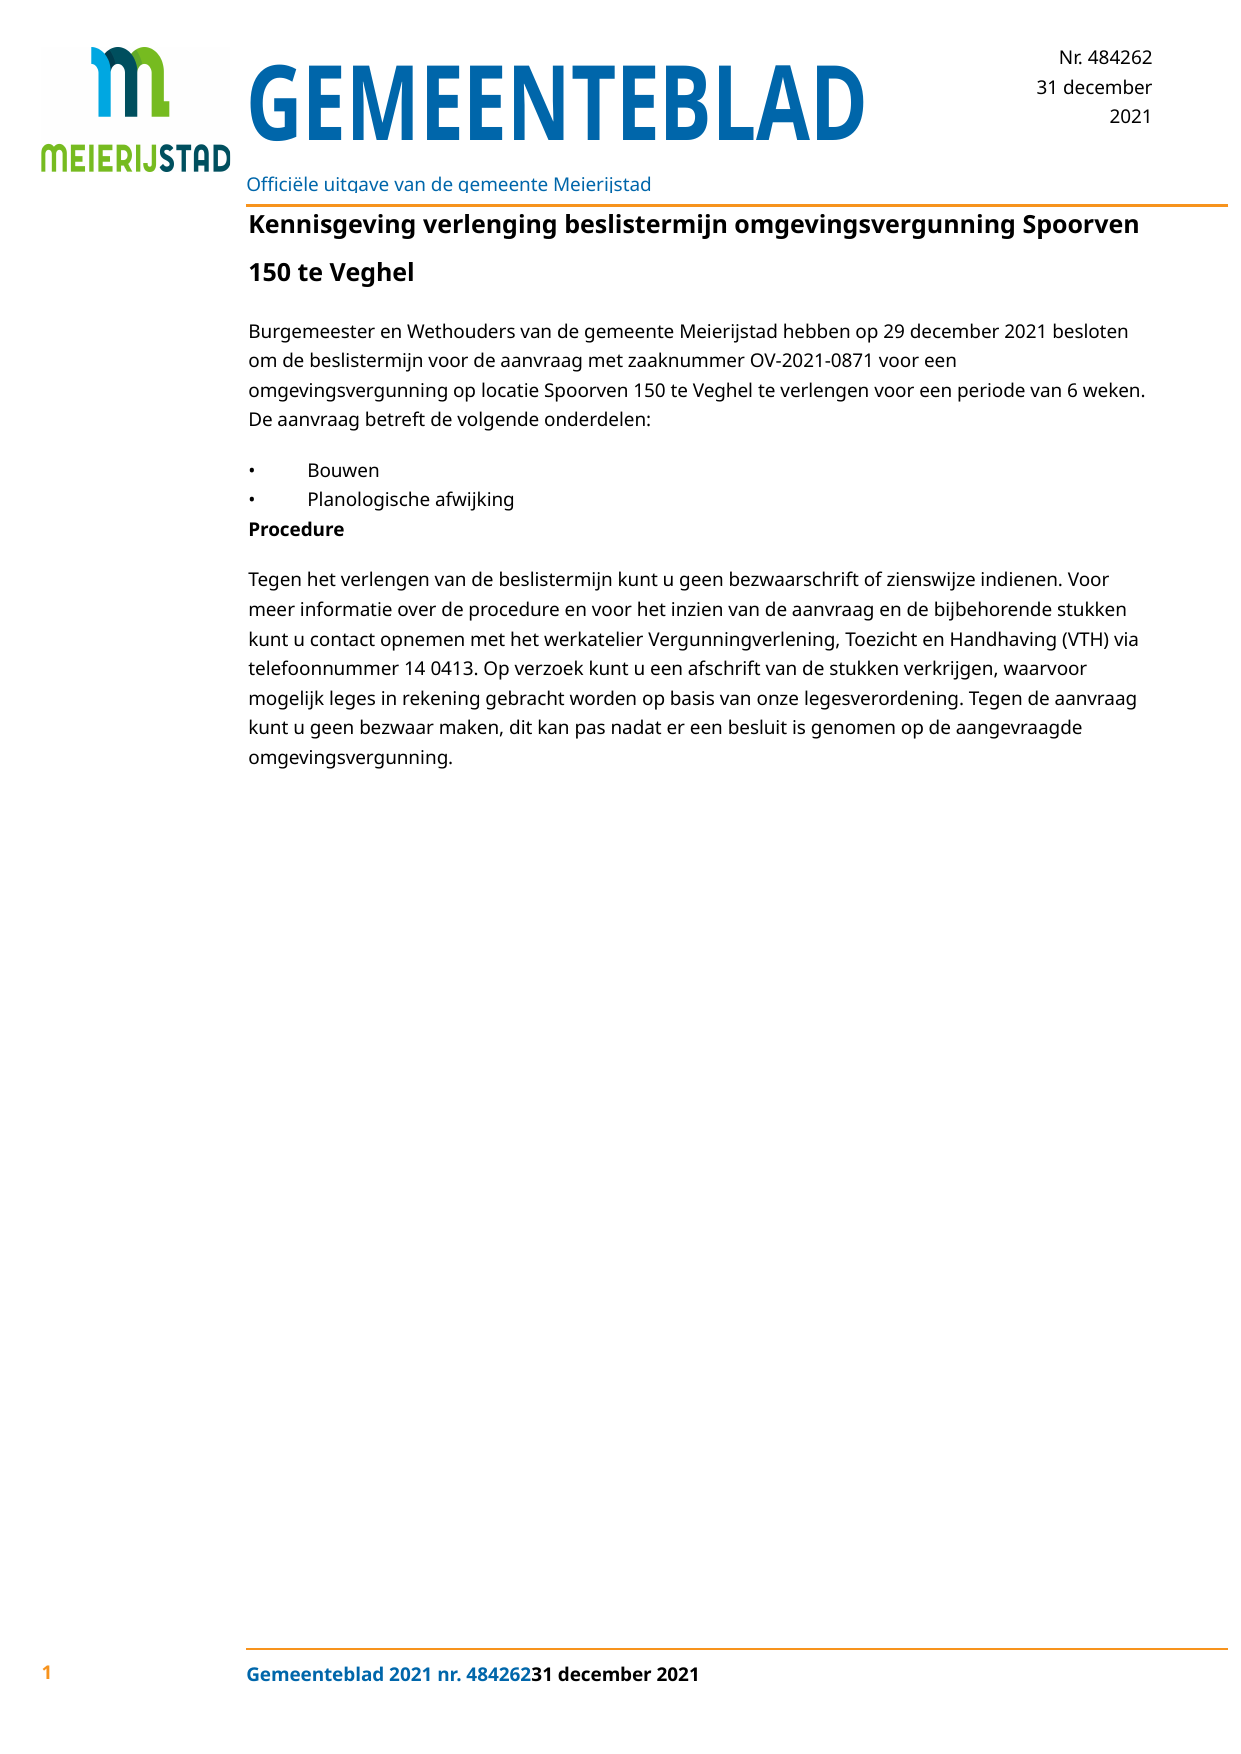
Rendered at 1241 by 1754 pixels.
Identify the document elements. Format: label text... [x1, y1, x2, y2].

text Procedure [248, 516, 1152, 542]
text Burgemeester en Wethouders van de gemeente Meierijstad hebben op 29 december 2021 besloten om de beslistermijn voor de aanvraag met zaaknummer OV-2021-0871 voor een omgevingsvergunning op locatie Spoorven 150 te Veghel te verlengen voor een periode van 6 weken. De aanvraag betreft de volgende onderdelen: [248, 318, 1152, 432]
picture [41, 47, 231, 172]
text Kennisgeving verlenging beslistermijn omgevingsvergunning Spoorven 150 te Veghel [248, 207, 1152, 288]
list Bouwen [248, 457, 1152, 483]
list Planologische afwijking [248, 487, 1152, 512]
text Tegen het verlengen van de beslistermijn kunt u geen bezwaarschrift of zienswijze indienen. Voor meer informatie over de procedure en voor het inzien van de aanvraag en de bijbehorende stukken kunt u contact opnemen met het werkatelier Vergunningverlening, Toezicht en Handhaving (VTH) via telefoonnummer 14 0413. Op verzoek kunt u een afschrift van de stukken verkrijgen, waarvoor mogelijk leges in rekening gebracht worden op basis van onze legesverordening. Tegen de aanvraag kunt u geen bezwaar maken, dit kan pas nadat er een besluit is genomen op de aangevraagde omgevingsvergunning. [248, 567, 1152, 770]
